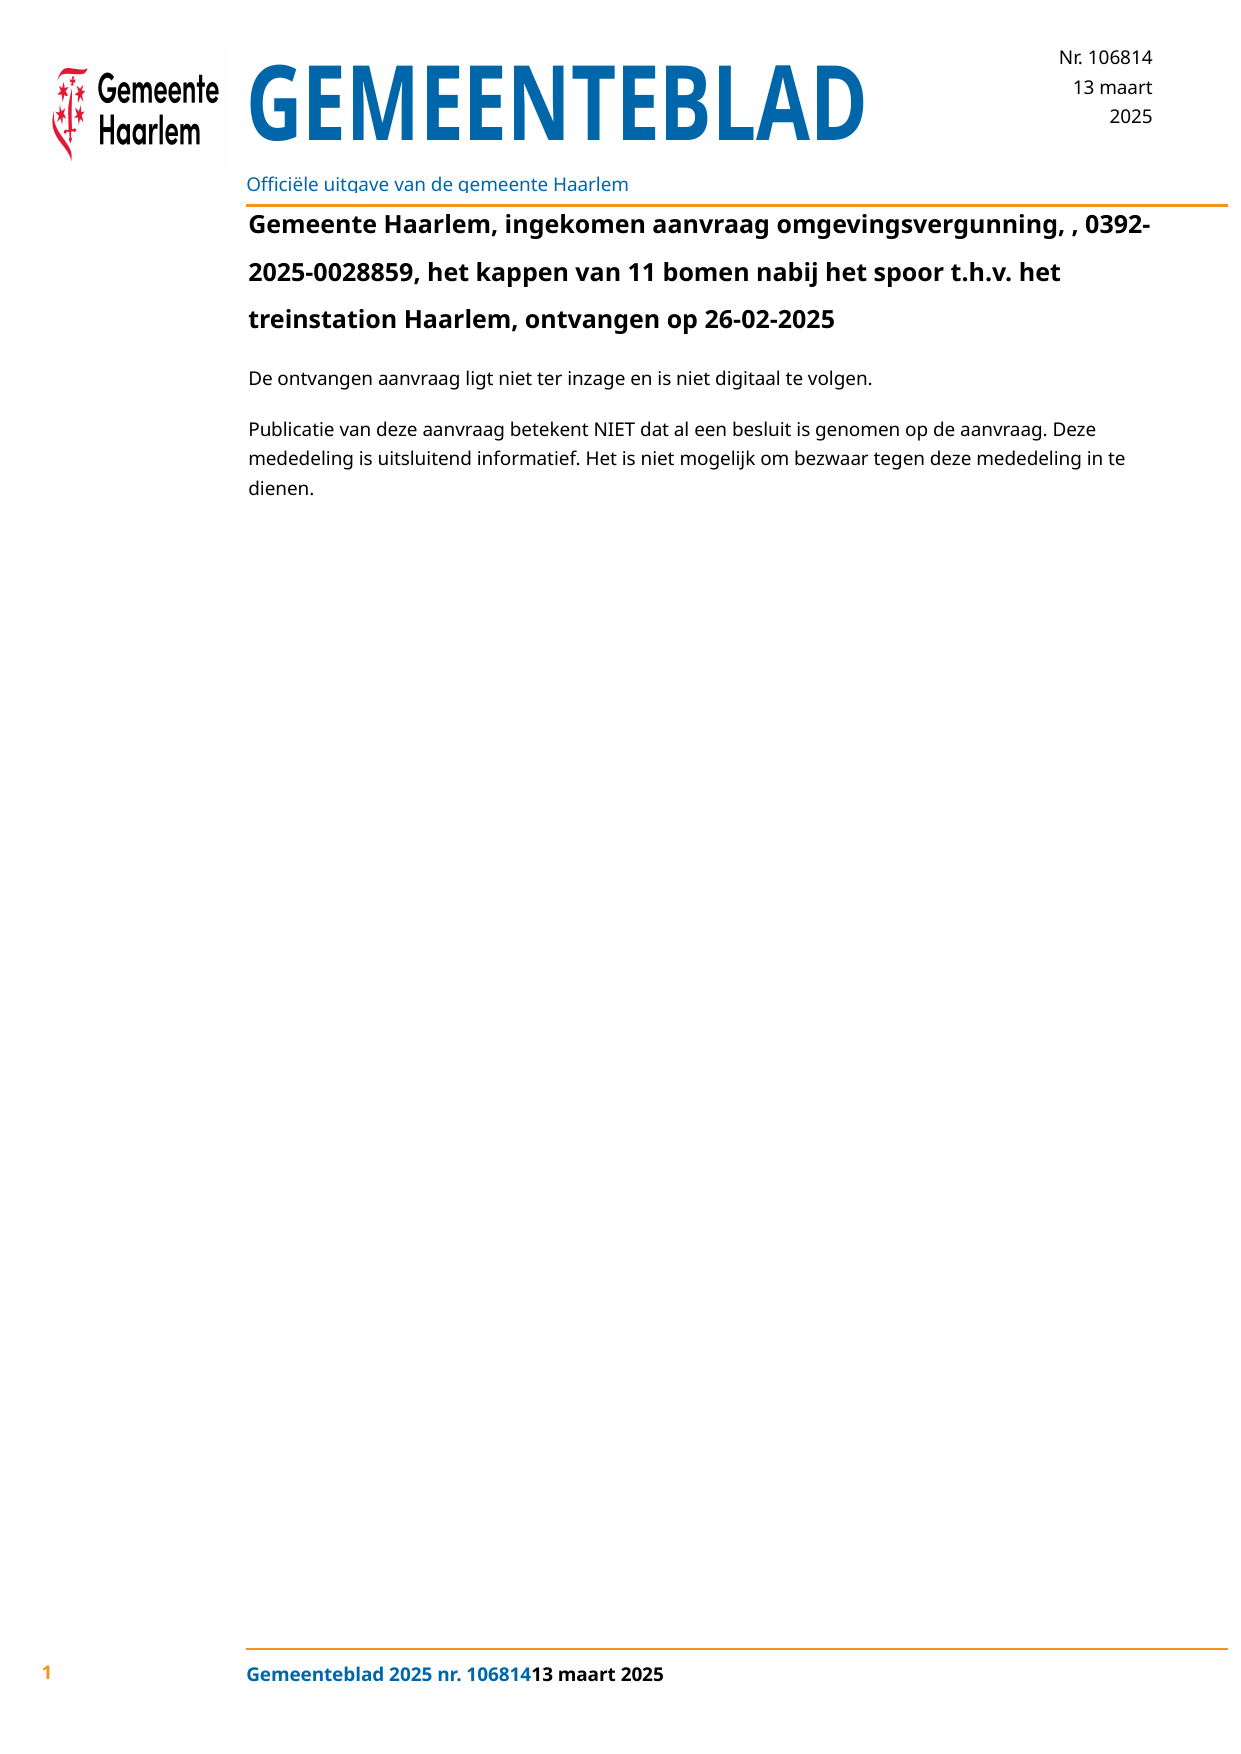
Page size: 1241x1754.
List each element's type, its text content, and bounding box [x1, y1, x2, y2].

text Publicatie van deze aanvraag betekent NIET dat al een besluit is genomen op de aanvraag. Deze mededeling is uitsluitend informatief. Het is niet mogelijk om bezwaar tegen deze mededeling in te dienen. [248, 416, 1152, 501]
text Gemeente Haarlem, ingekomen aanvraag omgevingsvergunning, , 0392-2025-0028859, het kappen van 11 bomen nabij het spoor t.h.v. het treinstation Haarlem, ontvangen op 26-02-2025 [248, 207, 1152, 336]
text De ontvangen aanvraag ligt niet ter inzage en is niet digitaal te volgen. [248, 366, 1152, 391]
picture [41, 47, 231, 172]
